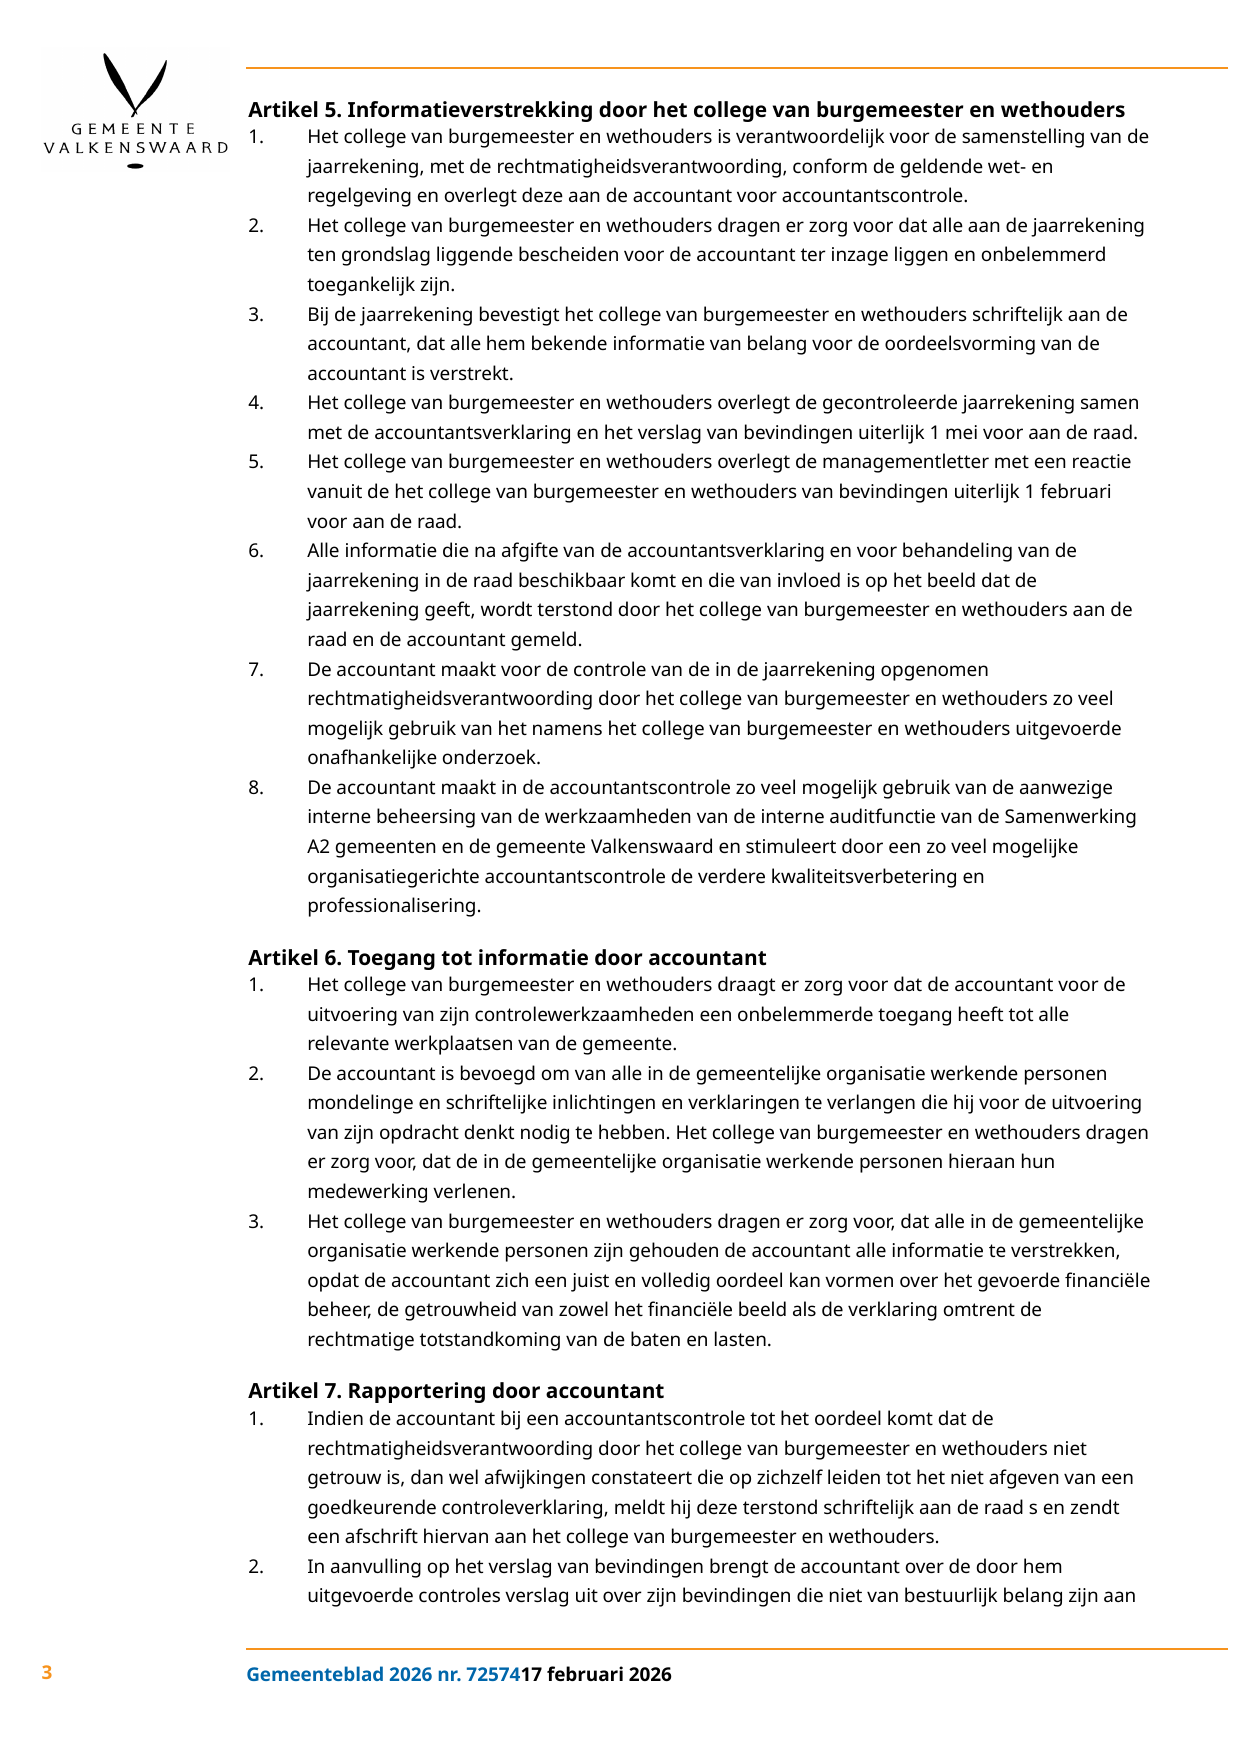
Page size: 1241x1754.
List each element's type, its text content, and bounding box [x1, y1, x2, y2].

list Het college van burgemeester en wethouders overlegt de managementletter met een reactie vanuit de het college van burgemeester en wethouders van bevindingen uiterlijk 1 februari voor aan de raad. [248, 449, 1152, 533]
picture [41, 47, 231, 172]
list De accountant maakt in de accountantscontrole zo veel mogelijk gebruik van de aanwezige interne beheersing van de werkzaamheden van de interne auditfunctie van de Samenwerking A2 gemeenten en de gemeente Valkenswaard en stimuleert door een zo veel mogelijke organisatiegerichte accountantscontrole de verdere kwaliteitsverbetering en professionalisering. [248, 774, 1152, 918]
list Alle informatie die na afgifte van de accountantsverklaring en voor behandeling van de jaarrekening in de raad beschikbaar komt en die van invloed is op het beeld dat de jaarrekening geeft, wordt terstond door het college van burgemeester en wethouders aan de raad en de accountant gemeld. [248, 537, 1152, 652]
list De accountant is bevoegd om van alle in de gemeentelijke organisatie werkende personen mondelinge en schriftelijke inlichtingen en verklaringen te verlangen die hij voor de uitvoering van zijn opdracht denkt nodig te hebben. Het college van burgemeester en wethouders dragen er zorg voor, dat de in de gemeentelijke organisatie werkende personen hieraan hun medewerking verlenen. [248, 1060, 1152, 1204]
list Het college van burgemeester en wethouders dragen er zorg voor dat alle aan de jaarrekening ten grondslag liggende bescheiden voor de accountant ter inzage liggen en onbelemmerd toegankelijk zijn. [248, 212, 1152, 297]
list De accountant maakt voor de controle van de in de jaarrekening opgenomen rechtmatigheidsverantwoording door het college van burgemeester en wethouders zo veel mogelijk gebruik van het namens het college van burgemeester en wethouders uitgevoerde onafhankelijke onderzoek. [248, 656, 1152, 770]
text Artikel 6. Toegang tot informatie door accountant [248, 943, 1152, 971]
text Artikel 5. Informatieverstrekking door het college van burgemeester en wethouders [248, 95, 1152, 123]
list Het college van burgemeester en wethouders dragen er zorg voor, dat alle in de gemeentelijke organisatie werkende personen zijn gehouden de accountant alle informatie te verstrekken, opdat de accountant zich een juist en volledig oordeel kan vormen over het gevoerde financiële beheer, de getrouwheid van zowel het financiële beeld als de verklaring omtrent de rechtmatige totstandkoming van de baten en lasten. [248, 1208, 1152, 1352]
text Artikel 7. Rapportering door accountant [248, 1377, 1152, 1405]
list In aanvulling op het verslag van bevindingen brengt de accountant over de door hem uitgevoerde controles verslag uit over zijn bevindingen die niet van bestuurlijk belang zijn aan [248, 1553, 1152, 1608]
list Het college van burgemeester en wethouders is verantwoordelijk voor de samenstelling van de jaarrekening, met de rechtmatigheidsverantwoording, conform de geldende wet- en regelgeving en overlegt deze aan de accountant voor accountantscontrole. [248, 123, 1152, 208]
list Indien de accountant bij een accountantscontrole tot het oordeel komt dat de rechtmatigheidsverantwoording door het college van burgemeester en wethouders niet getrouw is, dan wel afwijkingen constateert die op zichzelf leiden tot het niet afgeven van een goedkeurende controleverklaring, meldt hij deze terstond schriftelijk aan de raad s en zendt een afschrift hiervan aan het college van burgemeester en wethouders. [248, 1405, 1152, 1549]
list Bij de jaarrekening bevestigt het college van burgemeester en wethouders schriftelijk aan de accountant, dat alle hem bekende informatie van belang voor de oordeelsvorming van de accountant is verstrekt. [248, 301, 1152, 386]
list Het college van burgemeester en wethouders draagt er zorg voor dat de accountant voor de uitvoering van zijn controlewerkzaamheden een onbelemmerde toegang heeft tot alle relevante werkplaatsen van de gemeente. [248, 971, 1152, 1056]
list Het college van burgemeester en wethouders overlegt de gecontroleerde jaarrekening samen met de accountantsverklaring en het verslag van bevindingen uiterlijk 1 mei voor aan de raad. [248, 389, 1152, 445]
